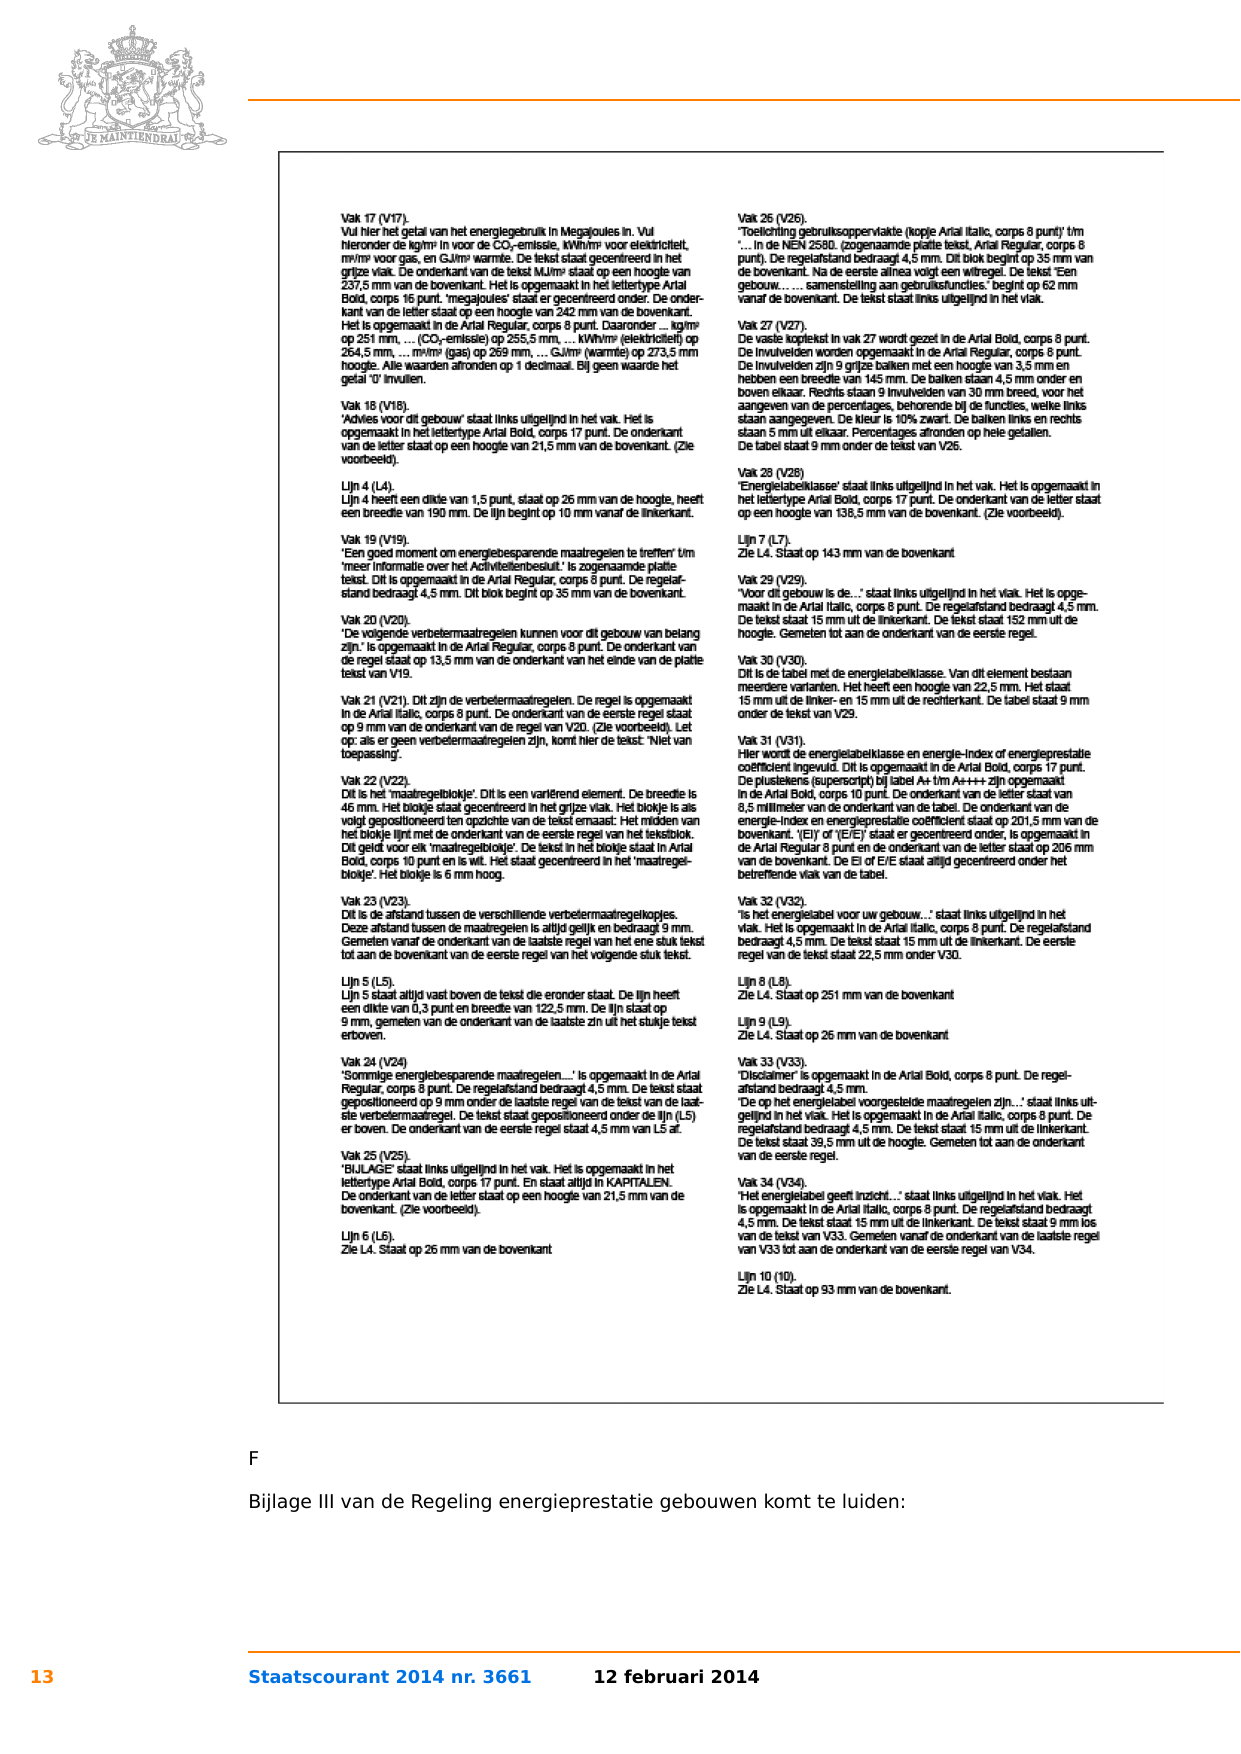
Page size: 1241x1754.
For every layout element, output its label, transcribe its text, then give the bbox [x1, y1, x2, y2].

text Bijlage III van de Regeling energieprestatie gebouwen komt te luiden: [248, 1491, 1163, 1513]
picture [38, 25, 227, 150]
picture [278, 151, 1164, 1404]
text F [248, 1448, 1163, 1469]
